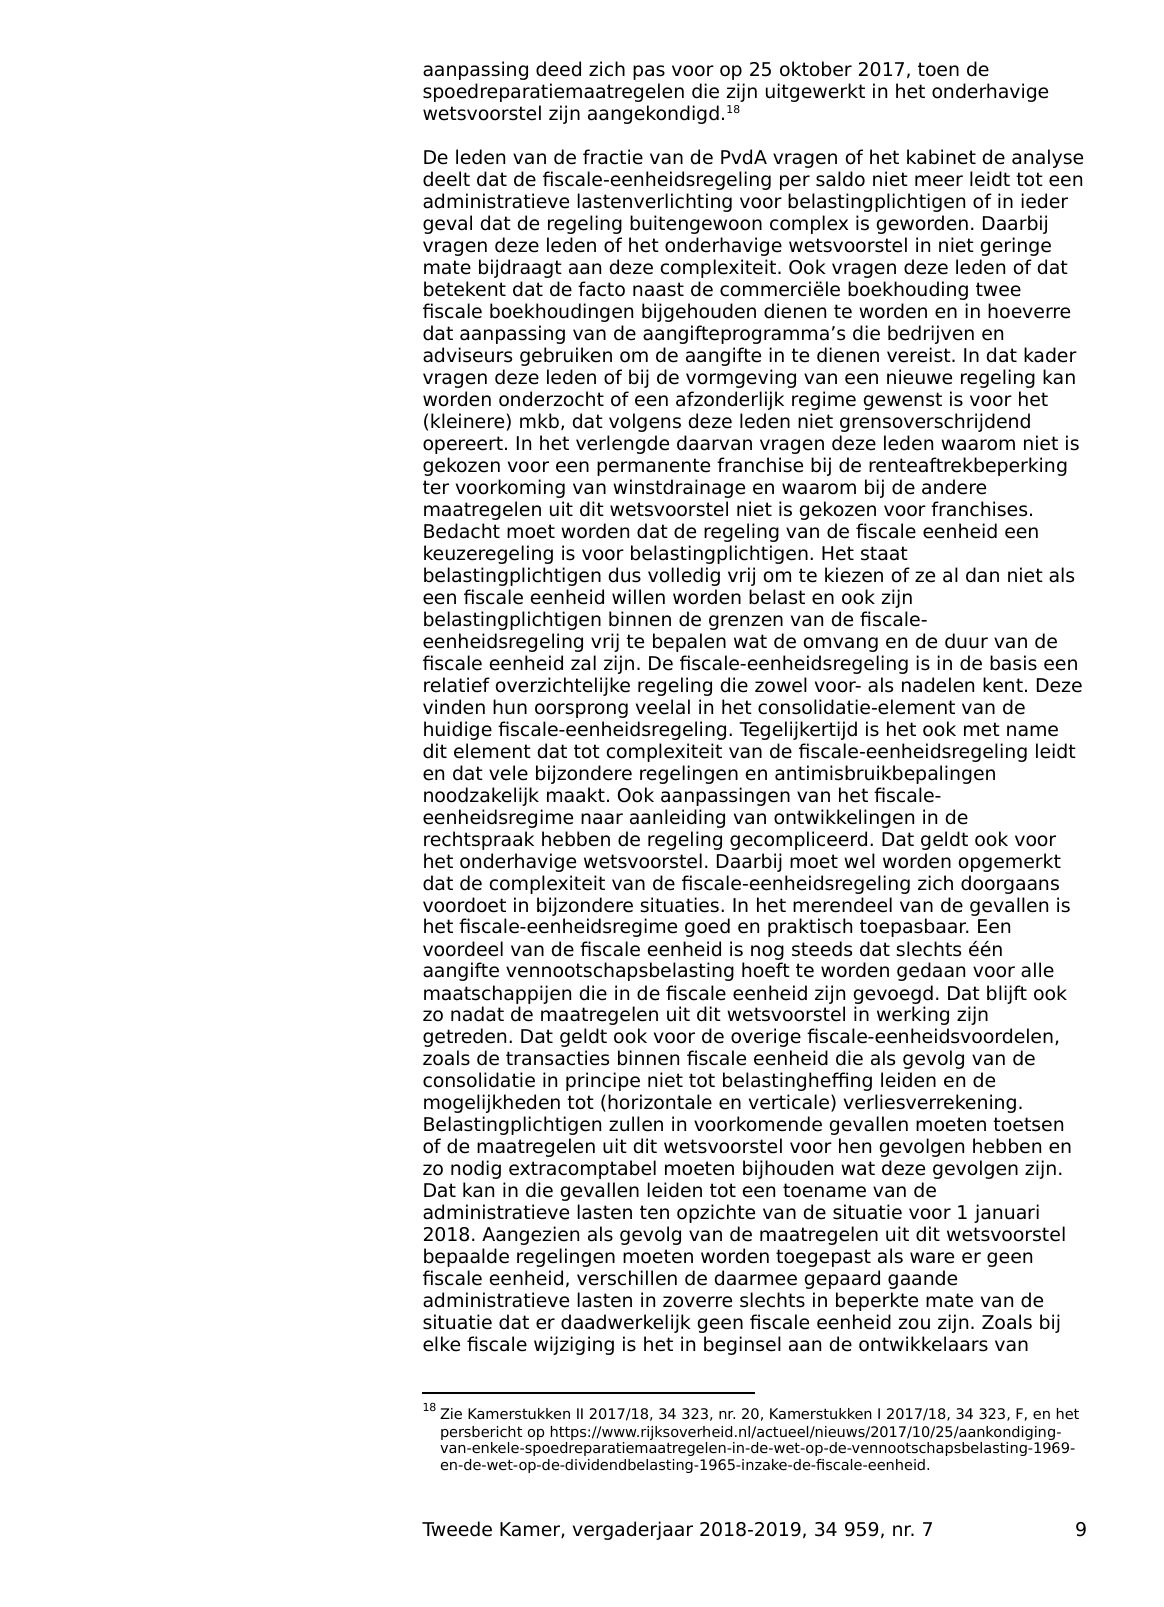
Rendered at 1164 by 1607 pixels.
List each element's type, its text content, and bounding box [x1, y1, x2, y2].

text De leden van de fractie van de PvdA vragen of het kabinet de analyse deelt dat de fiscale-eenheidsregeling per saldo niet meer leidt tot een administratieve lastenverlichting voor belastingplichtigen of in ieder geval dat de regeling buitengewoon complex is geworden. Daarbij vragen deze leden of het onderhavige wetsvoorstel in niet geringe mate bijdraagt aan deze complexiteit. Ook vragen deze leden of dat betekent dat de facto naast de commerciële boekhouding twee fiscale boekhoudingen bijgehouden dienen te worden en in hoeverre dat aanpassing van de aangifteprogramma’s die bedrijven en adviseurs gebruiken om de aangifte in te dienen vereist. In dat kader vragen deze leden of bij de vormgeving van een nieuwe regeling kan worden onderzocht of een afzonderlijk regime gewenst is voor het (kleinere) mkb, dat volgens deze leden niet grensoverschrijdend opereert. In het verlengde daarvan vragen deze leden waarom niet is gekozen voor een permanente franchise bij de renteaftrekbeperking ter voorkoming van winstdrainage en waarom bij de andere maatregelen uit dit wetsvoorstel niet is gekozen voor franchises. Bedacht moet worden dat de regeling van de fiscale eenheid een keuzeregeling is voor belastingplichtigen. Het staat belastingplichtigen dus volledig vrij om te kiezen of ze al dan niet als een fiscale eenheid willen worden belast en ook zijn belastingplichtigen binnen de grenzen van de fiscale-eenheidsregeling vrij te bepalen wat de omvang en de duur van de fiscale eenheid zal zijn. De fiscale-eenheidsregeling is in de basis een relatief overzichtelijke regeling die zowel voor- als nadelen kent. Deze vinden hun oorsprong veelal in het consolidatie-element van de huidige fiscale-eenheidsregeling. Tegelijkertijd is het ook met name dit element dat tot complexiteit van de fiscale-eenheidsregeling leidt en dat vele bijzondere regelingen en antimisbruikbepalingen noodzakelijk maakt. Ook aanpassingen van het fiscale-eenheidsregime naar aanleiding van ontwikkelingen in de rechtspraak hebben de regeling gecompliceerd. Dat geldt ook voor het onderhavige wetsvoorstel. Daarbij moet wel worden opgemerkt dat de complexiteit van de fiscale-eenheidsregeling zich doorgaans voordoet in bijzondere situaties. In het merendeel van de gevallen is het fiscale-eenheidsregime goed en praktisch toepasbaar. Een voordeel van de fiscale eenheid is nog steeds dat slechts één aangifte vennootschapsbelasting hoeft te worden gedaan voor alle maatschappijen die in de fiscale eenheid zijn gevoegd. Dat blijft ook zo nadat de maatregelen uit dit wetsvoorstel in werking zijn getreden. Dat geldt ook voor de overige fiscale-eenheidsvoordelen, zoals de transacties binnen fiscale eenheid die als gevolg van de consolidatie in principe niet tot belastingheffing leiden en de mogelijkheden tot (horizontale en verticale) verliesverrekening. Belastingplichtigen zullen in voorkomende gevallen moeten toetsen of de maatregelen uit dit wetsvoorstel voor hen gevolgen hebben en zo nodig extracomptabel moeten bijhouden wat deze gevolgen zijn. Dat kan in die gevallen leiden tot een toename van de administratieve lasten ten opzichte van de situatie voor 1 januari 2018. Aangezien als gevolg van de maatregelen uit dit wetsvoorstel bepaalde regelingen moeten worden toegepast als ware er geen fiscale eenheid, verschillen de daarmee gepaard gaande administratieve lasten in zoverre slechts in beperkte mate van de situatie dat er daadwerkelijk geen fiscale eenheid zou zijn. Zoals bij elke fiscale wijziging is het in beginsel aan de ontwikkelaars van [422, 147, 1087, 1356]
text aanpassing deed zich pas voor op 25 oktober 2017, toen de spoedreparatiemaatregelen die zijn uitgewerkt in het onderhavige wetsvoorstel zijn aangekondigd. [422, 59, 1087, 125]
text Zie Kamerstukken II 2017/18, 34 323, nr. 20, Kamerstukken I 2017/18, 34 323, F, en het persbericht op https://www.rijksoverheid.nl/actueel/nieuws/2017/10/25/aankondiging-van-enkele-spoedreparatiemaatregelen-in-de-wet-op-de-vennootschapsbelasting-1969-en-de-wet-op-de-dividendbelasting-1965-inzake-de-fiscale-eenheid. [422, 1402, 1087, 1474]
